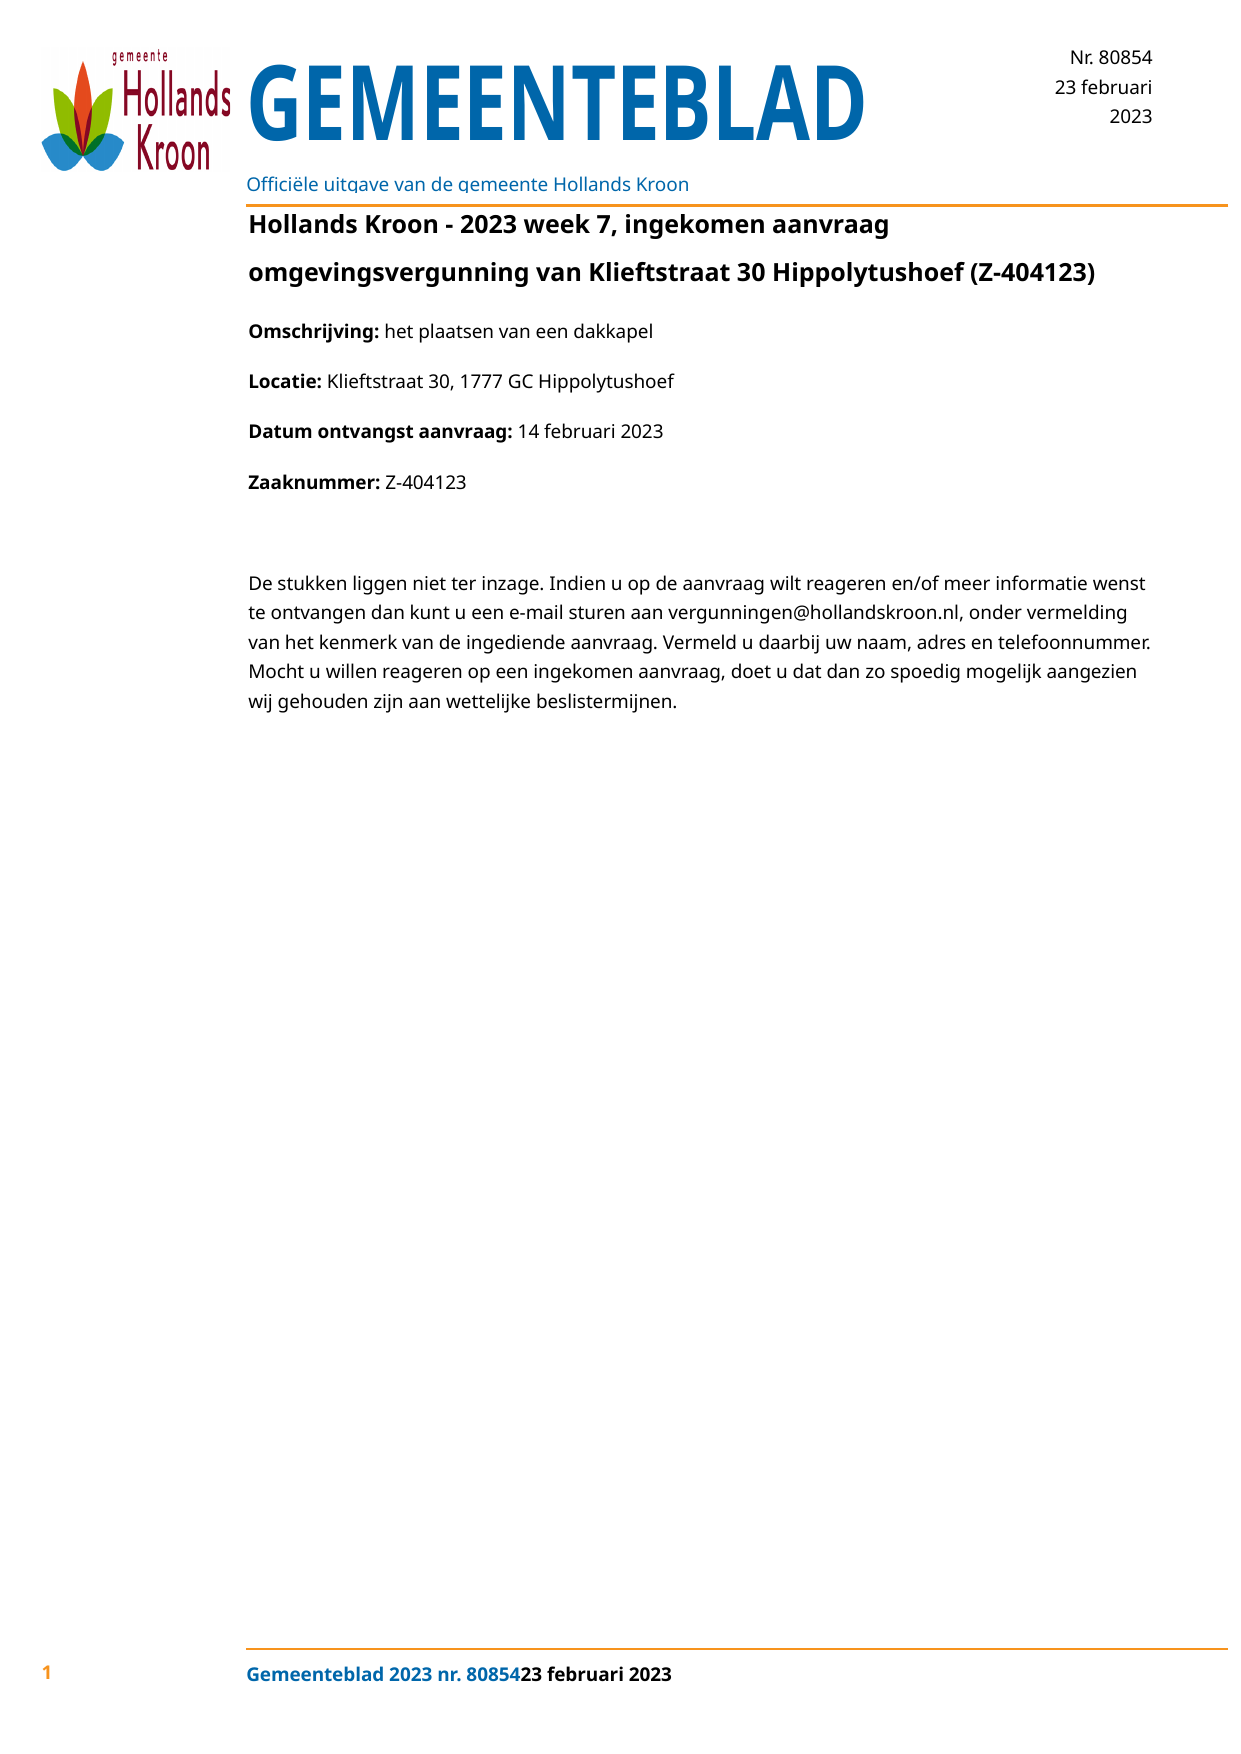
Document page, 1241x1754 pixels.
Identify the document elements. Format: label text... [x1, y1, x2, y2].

text Datum ontvangst aanvraag: 14 februari 2023 [248, 419, 1152, 444]
text Zaaknummer: Z-404123 [248, 469, 1152, 495]
picture [41, 47, 231, 172]
text Locatie: Klieftstraat 30, 1777 GC Hippolytushoef [248, 368, 1152, 394]
text Omschrijving: het plaatsen van een dakkapel [248, 318, 1152, 344]
text De stukken liggen niet ter inzage. Indien u op de aanvraag wilt reageren en/of meer informatie wenst te ontvangen dan kunt u een e-mail sturen aan vergunningen@hollandskroon.nl, onder vermelding van het kenmerk van de ingediende aanvraag. Vermeld u daarbij uw naam, adres en telefoonnummer. Mocht u willen reageren op een ingekomen aanvraag, doet u dat dan zo spoedig mogelijk aangezien wij gehouden zijn aan wettelijke beslistermijnen. [248, 570, 1152, 714]
text Hollands Kroon - 2023 week 7, ingekomen aanvraag omgevingsvergunning van Klieftstraat 30 Hippolytushoef (Z-404123) [248, 207, 1152, 288]
